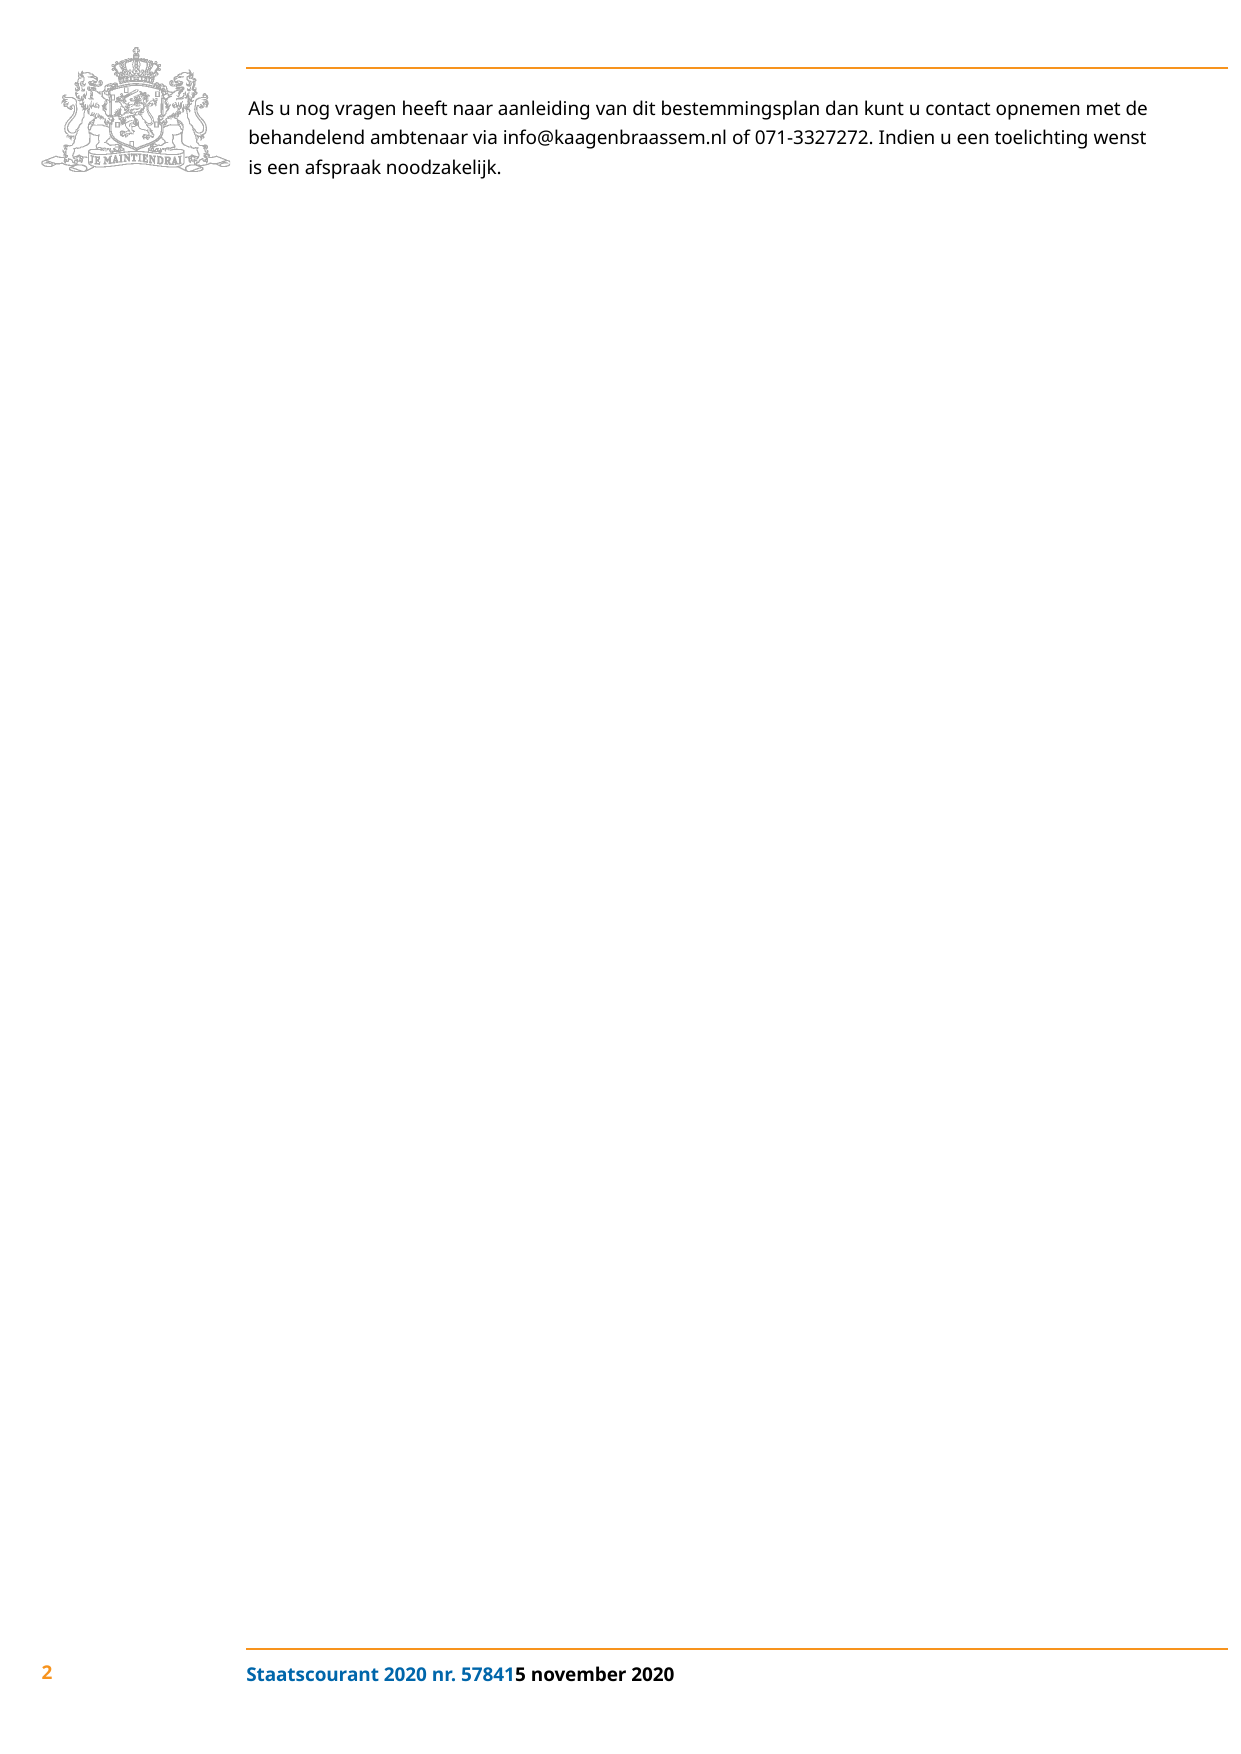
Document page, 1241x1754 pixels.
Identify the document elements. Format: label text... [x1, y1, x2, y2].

picture [41, 47, 231, 172]
text Als u nog vragen heeft naar aanleiding van dit bestemmingsplan dan kunt u contact opnemen met de behandelend ambtenaar via info@kaagenbraassem.nl of 071-3327272. Indien u een toelichting wenst is een afspraak noodzakelijk. [248, 95, 1152, 180]
